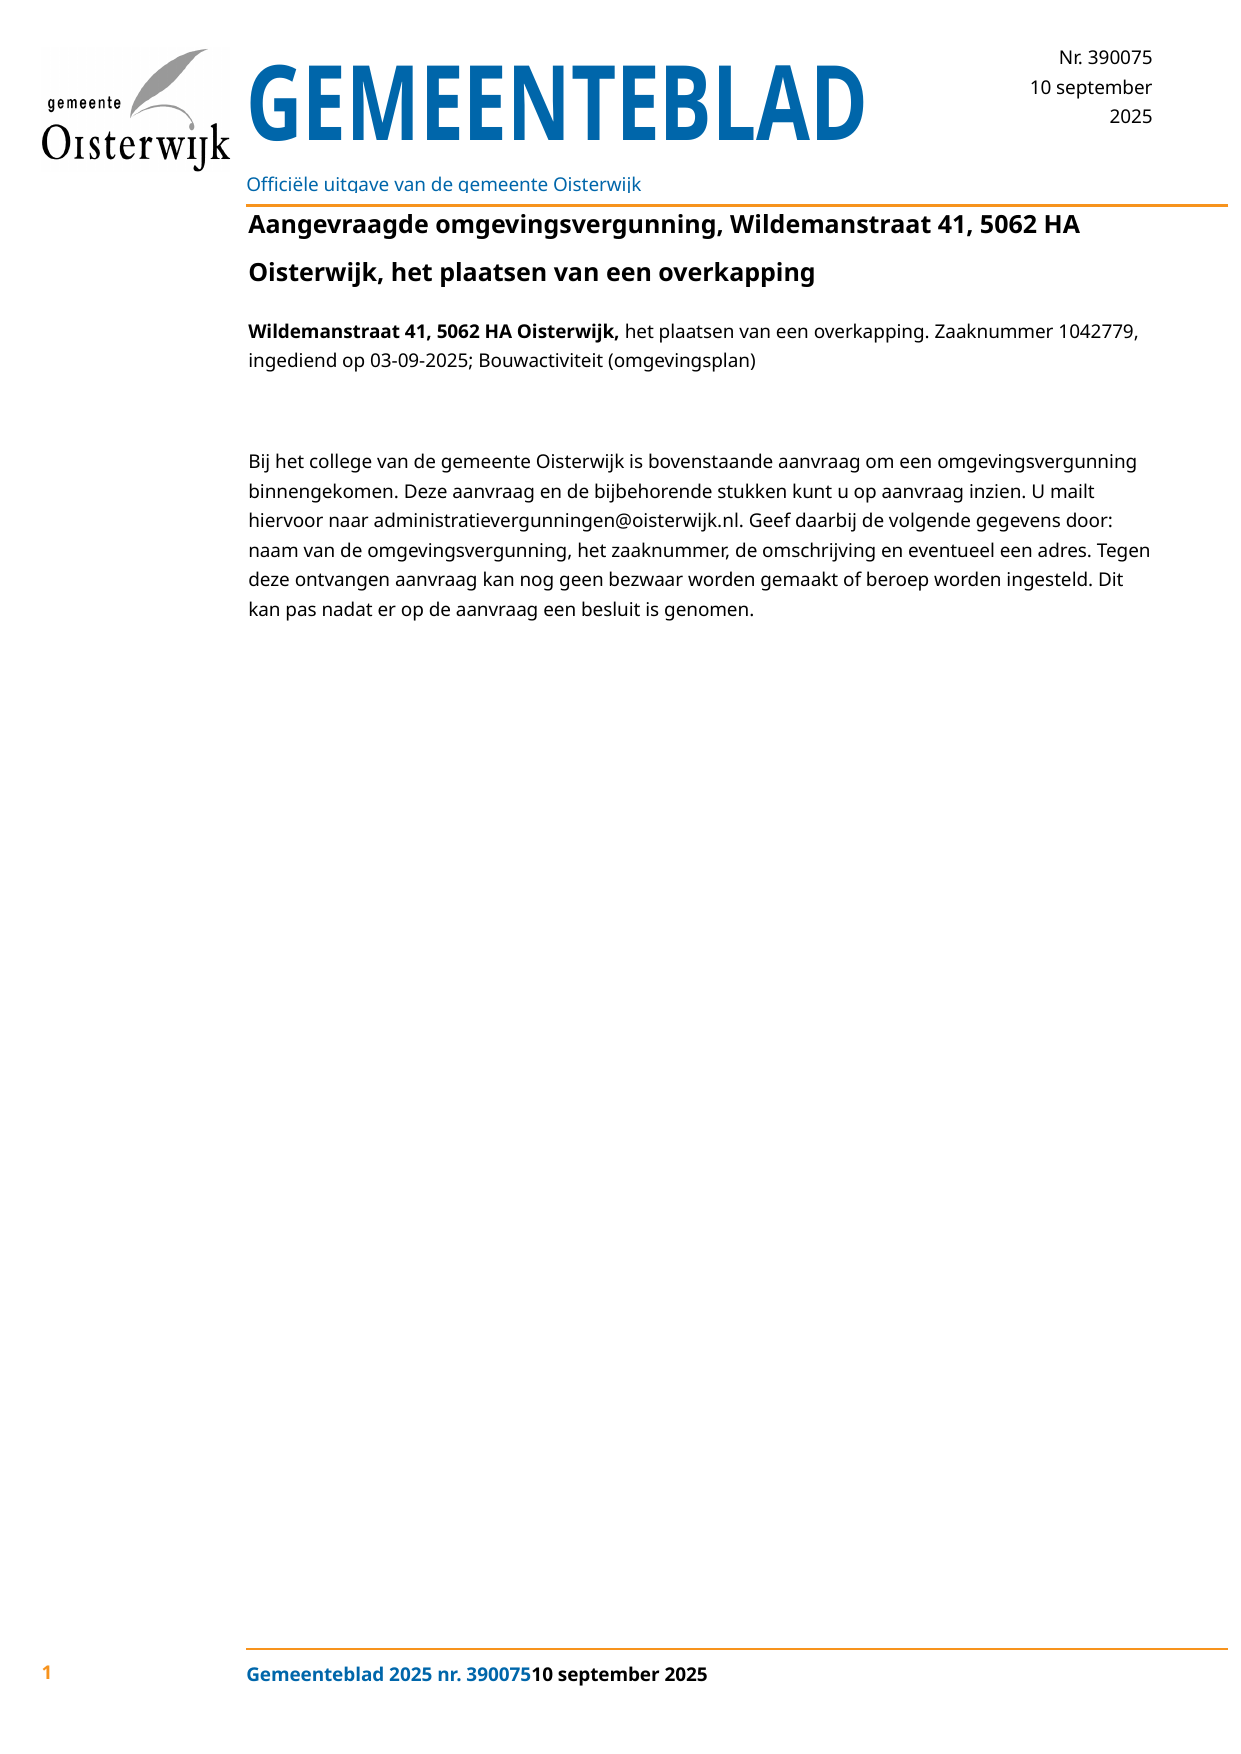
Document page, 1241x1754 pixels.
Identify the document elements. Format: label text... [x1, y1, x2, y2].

text Aangevraagde omgevingsvergunning, Wildemanstraat 41, 5062 HA Oisterwijk, het plaatsen van een overkapping [248, 207, 1152, 288]
text Bij het college van de gemeente Oisterwijk is bovenstaande aanvraag om een omgevingsvergunning binnengekomen. Deze aanvraag en de bijbehorende stukken kunt u op aanvraag inzien. U mailt hiervoor naar administratievergunningen@oisterwijk.nl. Geef daarbij de volgende gegevens door: naam van de omgevingsvergunning, het zaaknummer, de omschrijving en eventueel een adres. Tegen deze ontvangen aanvraag kan nog geen bezwaar worden gemaakt of beroep worden ingesteld. Dit kan pas nadat er op de aanvraag een besluit is genomen. [248, 448, 1152, 622]
picture [41, 47, 231, 172]
text Wildemanstraat 41, 5062 HA Oisterwijk, het plaatsen van een overkapping. Zaaknummer 1042779, ingediend op 03-09-2025; Bouwactiviteit (omgevingsplan) [248, 318, 1152, 373]
